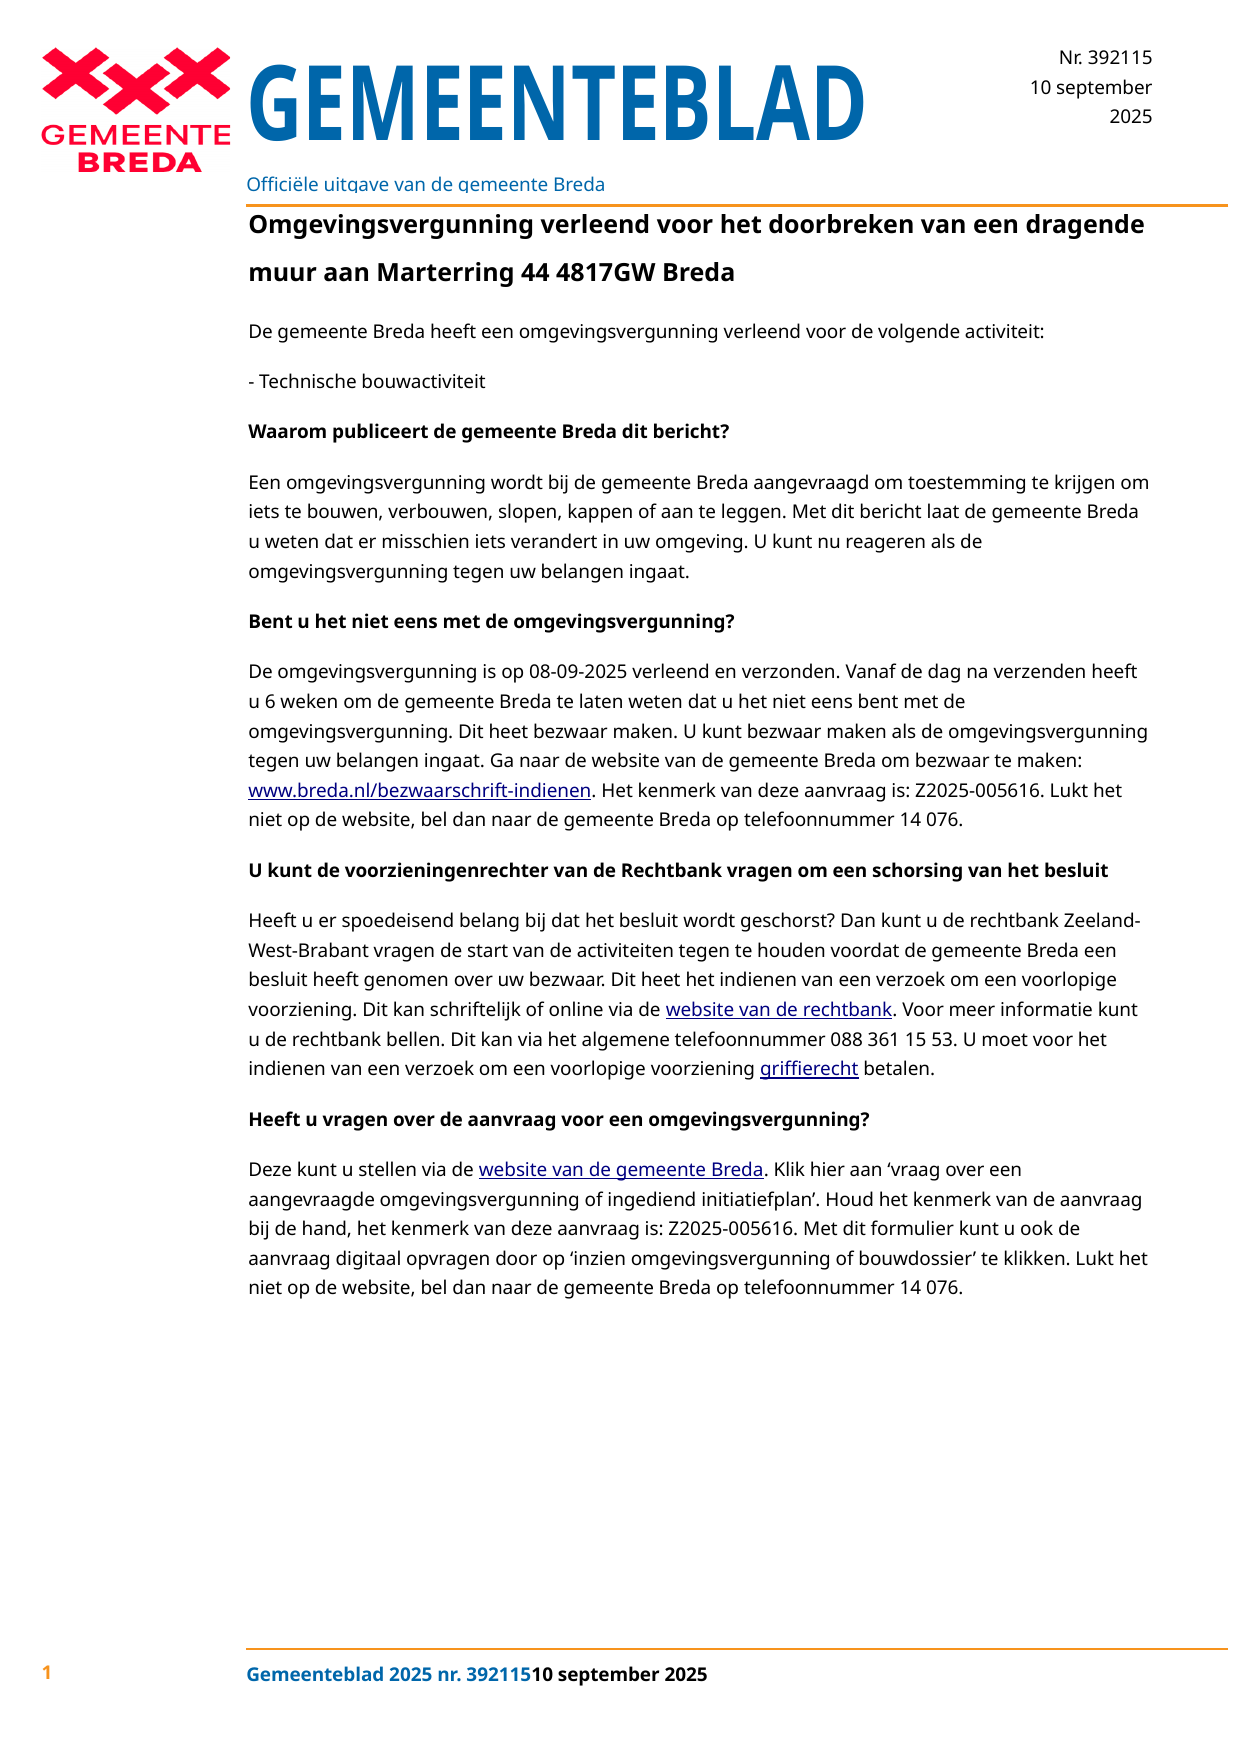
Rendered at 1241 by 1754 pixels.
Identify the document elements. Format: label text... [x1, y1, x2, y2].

text Heeft u er spoedeisend belang bij dat het besluit wordt geschorst? Dan kunt u de rechtbank Zeeland-West-Brabant vragen de start van de activiteiten tegen te houden voordat de gemeente Breda een besluit heeft genomen over uw bezwaar. Dit heet het indienen van een verzoek om een voorlopige voorziening. Dit kan schriftelijk of online via de website van de rechtbank. Voor meer informatie kunt u de rechtbank bellen. Dit kan via het algemene telefoonnummer 088 361 15 53. U moet voor het indienen van een verzoek om een voorlopige voorziening griffierecht betalen. [248, 907, 1152, 1081]
text De gemeente Breda heeft een omgevingsvergunning verleend voor de volgende activiteit: [248, 318, 1152, 344]
text Waarom publiceert de gemeente Breda dit bericht? [248, 419, 1152, 444]
text U kunt de voorzieningenrechter van de Rechtbank vragen om een schorsing van het besluit [248, 857, 1152, 883]
text Heeft u vragen over de aanvraag voor een omgevingsvergunning? [248, 1106, 1152, 1132]
picture [41, 47, 231, 172]
text Bent u het niet eens met de omgevingsvergunning? [248, 608, 1152, 634]
text Omgevingsvergunning verleend voor het doorbreken van een dragende muur aan Marterring 44 4817GW Breda [248, 207, 1152, 288]
text Deze kunt u stellen via de website van de gemeente Breda. Klik hier aan ‘vraag over een aangevraagde omgevingsvergunning of ingediend initiatiefplan’. Houd het kenmerk van de aanvraag bij de hand, het kenmerk van deze aanvraag is: Z2025-005616. Met dit formulier kunt u ook de aanvraag digitaal opvragen door op ‘inzien omgevingsvergunning of bouwdossier’ te klikken. Lukt het niet op de website, bel dan naar de gemeente Breda op telefoonnummer 14 076. [248, 1156, 1152, 1300]
text De omgevingsvergunning is op 08-09-2025 verleend en verzonden. Vanaf de dag na verzenden heeft u 6 weken om de gemeente Breda te laten weten dat u het niet eens bent met de omgevingsvergunning. Dit heet bezwaar maken. U kunt bezwaar maken als de omgevingsvergunning tegen uw belangen ingaat. Ga naar de website van de gemeente Breda om bezwaar te maken: www.breda.nl/bezwaarschrift-indienen. Het kenmerk van deze aanvraag is: Z2025-005616. Lukt het niet op de website, bel dan naar de gemeente Breda op telefoonnummer 14 076. [248, 659, 1152, 832]
text - Technische bouwactiviteit [248, 368, 1152, 394]
text Een omgevingsvergunning wordt bij de gemeente Breda aangevraagd om toestemming te krijgen om iets te bouwen, verbouwen, slopen, kappen of aan te leggen. Met dit bericht laat de gemeente Breda u weten dat er misschien iets verandert in uw omgeving. U kunt nu reageren als de omgevingsvergunning tegen uw belangen ingaat. [248, 469, 1152, 584]
